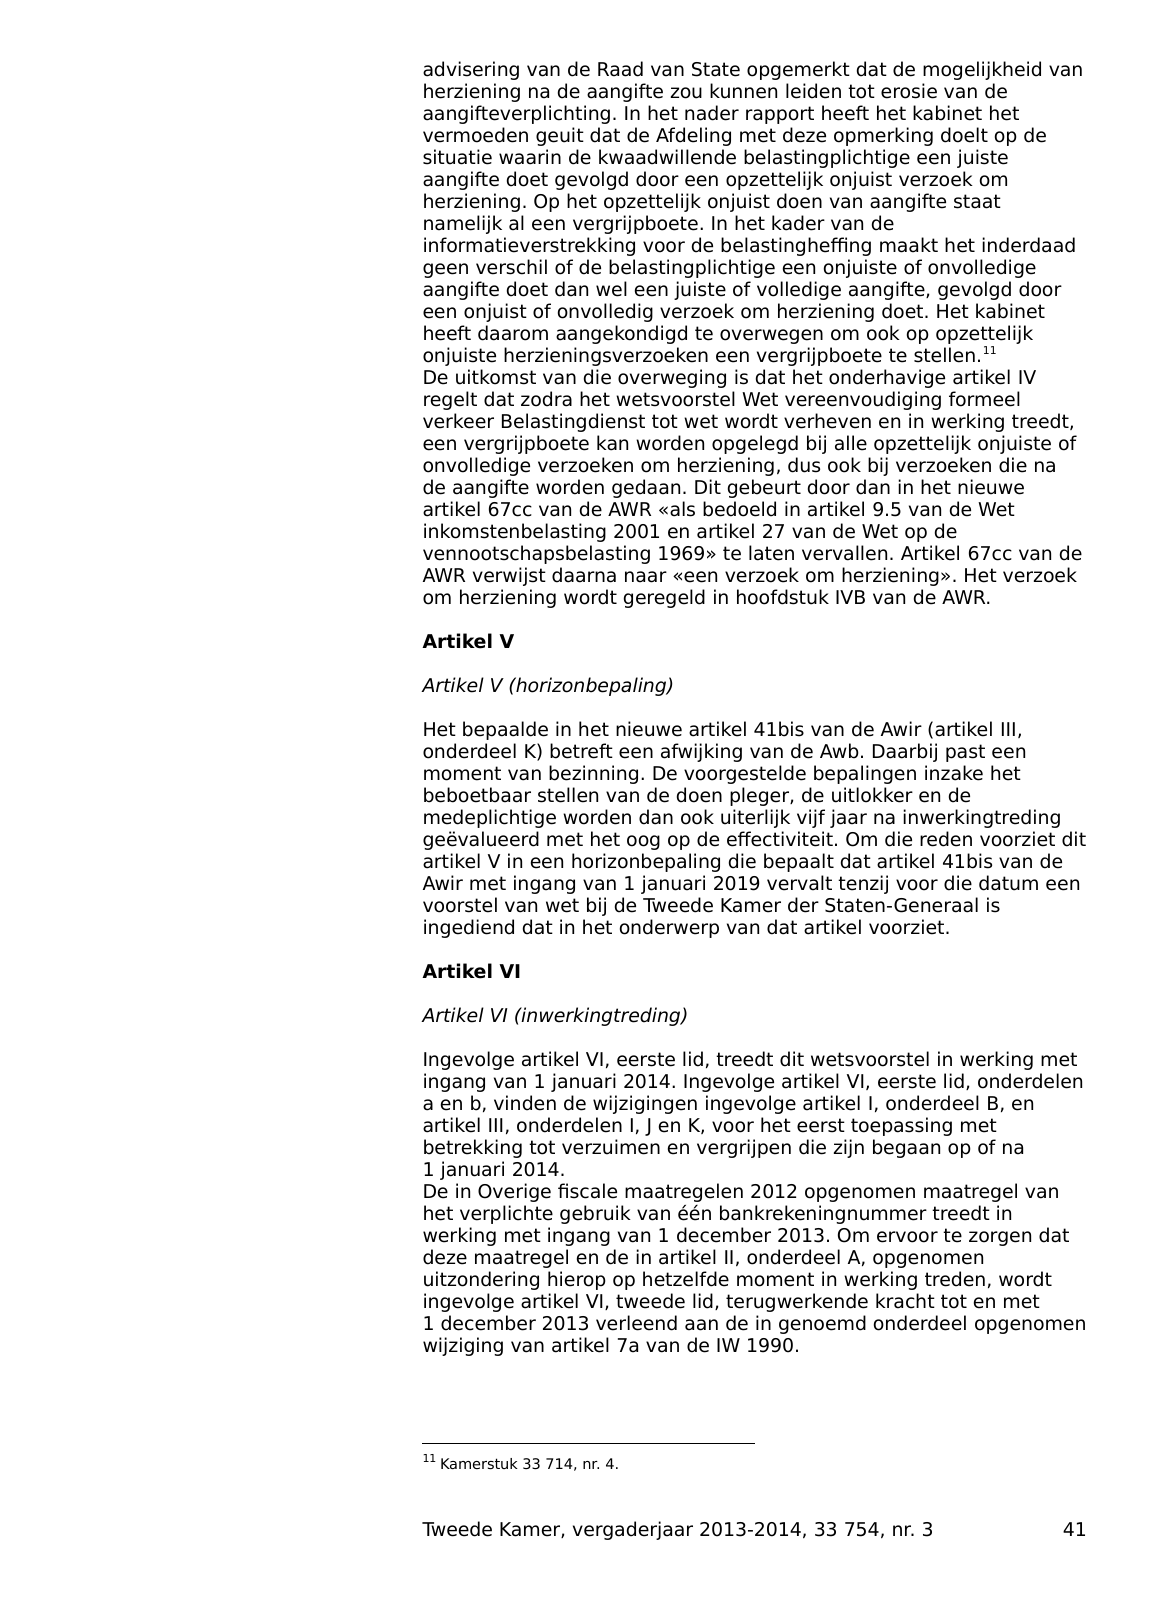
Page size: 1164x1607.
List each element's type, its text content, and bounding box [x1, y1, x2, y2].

subtitle Artikel VI (inwerkingtreding) [422, 1005, 1087, 1027]
subtitle Artikel V [422, 631, 1087, 653]
text advisering van de Raad van State opgemerkt dat de mogelijkheid van herziening na de aangifte zou kunnen leiden tot erosie van de aangifteverplichting. In het nader rapport heeft het kabinet het vermoeden geuit dat de Afdeling met deze opmerking doelt op de situatie waarin de kwaadwillende belastingplichtige een juiste aangifte doet gevolgd door een opzettelijk onjuist verzoek om herziening. Op het opzettelijk onjuist doen van aangifte staat namelijk al een vergrijpboete. In het kader van de informatieverstrekking voor de belastingheffing maakt het inderdaad geen verschil of de belastingplichtige een onjuiste of onvolledige aangifte doet dan wel een juiste of volledige aangifte, gevolgd door een onjuist of onvolledig verzoek om herziening doet. Het kabinet heeft daarom aangekondigd te overwegen om ook op opzettelijk onjuiste herzieningsverzoeken een vergrijpboete te stellen. [422, 59, 1087, 367]
text Het bepaalde in het nieuwe artikel 41bis van de Awir (artikel III, onderdeel K) betreft een afwijking van de Awb. Daarbij past een moment van bezinning. De voorgestelde bepalingen inzake het beboetbaar stellen van de doen pleger, de uitlokker en de medeplichtige worden dan ook uiterlijk vijf jaar na inwerkingtreding geëvalueerd met het oog op de effectiviteit. Om die reden voorziet dit artikel V in een horizonbepaling die bepaalt dat artikel 41bis van de Awir met ingang van 1 januari 2019 vervalt tenzij voor die datum een voorstel van wet bij de Tweede Kamer der Staten-Generaal is ingediend dat in het onderwerp van dat artikel voorziet. [422, 719, 1087, 939]
subtitle Artikel VI [422, 961, 1087, 983]
text Kamerstuk 33 714, nr. 4. [422, 1452, 1087, 1474]
subtitle Artikel V (horizonbepaling) [422, 675, 1087, 697]
text De in Overige fiscale maatregelen 2012 opgenomen maatregel van het verplichte gebruik van één bankrekeningnummer treedt in werking met ingang van 1 december 2013. Om ervoor te zorgen dat deze maatregel en de in artikel II, onderdeel A, opgenomen uitzondering hierop op hetzelfde moment in werking treden, wordt ingevolge artikel VI, tweede lid, terugwerkende kracht tot en met 1 december 2013 verleend aan de in genoemd onderdeel opgenomen wijziging van artikel 7a van de IW 1990. [422, 1181, 1087, 1357]
text De uitkomst van die overweging is dat het onderhavige artikel IV regelt dat zodra het wetsvoorstel Wet vereenvoudiging formeel verkeer Belastingdienst tot wet wordt verheven en in werking treedt, een vergrijpboete kan worden opgelegd bij alle opzettelijk onjuiste of onvolledige verzoeken om herziening, dus ook bij verzoeken die na de aangifte worden gedaan. Dit gebeurt door dan in het nieuwe artikel 67cc van de AWR «als bedoeld in artikel 9.5 van de Wet inkomstenbelasting 2001 en artikel 27 van de Wet op de vennootschapsbelasting 1969» te laten vervallen. Artikel 67cc van de AWR verwijst daarna naar «een verzoek om herziening». Het verzoek om herziening wordt geregeld in hoofdstuk IVB van de AWR. [422, 367, 1087, 608]
text Ingevolge artikel VI, eerste lid, treedt dit wetsvoorstel in werking met ingang van 1 januari 2014. Ingevolge artikel VI, eerste lid, onderdelen a en b, vinden de wijzigingen ingevolge artikel I, onderdeel B, en artikel III, onderdelen I, J en K, voor het eerst toepassing met betrekking tot verzuimen en vergrijpen die zijn begaan op of na 1 januari 2014. [422, 1049, 1087, 1181]
